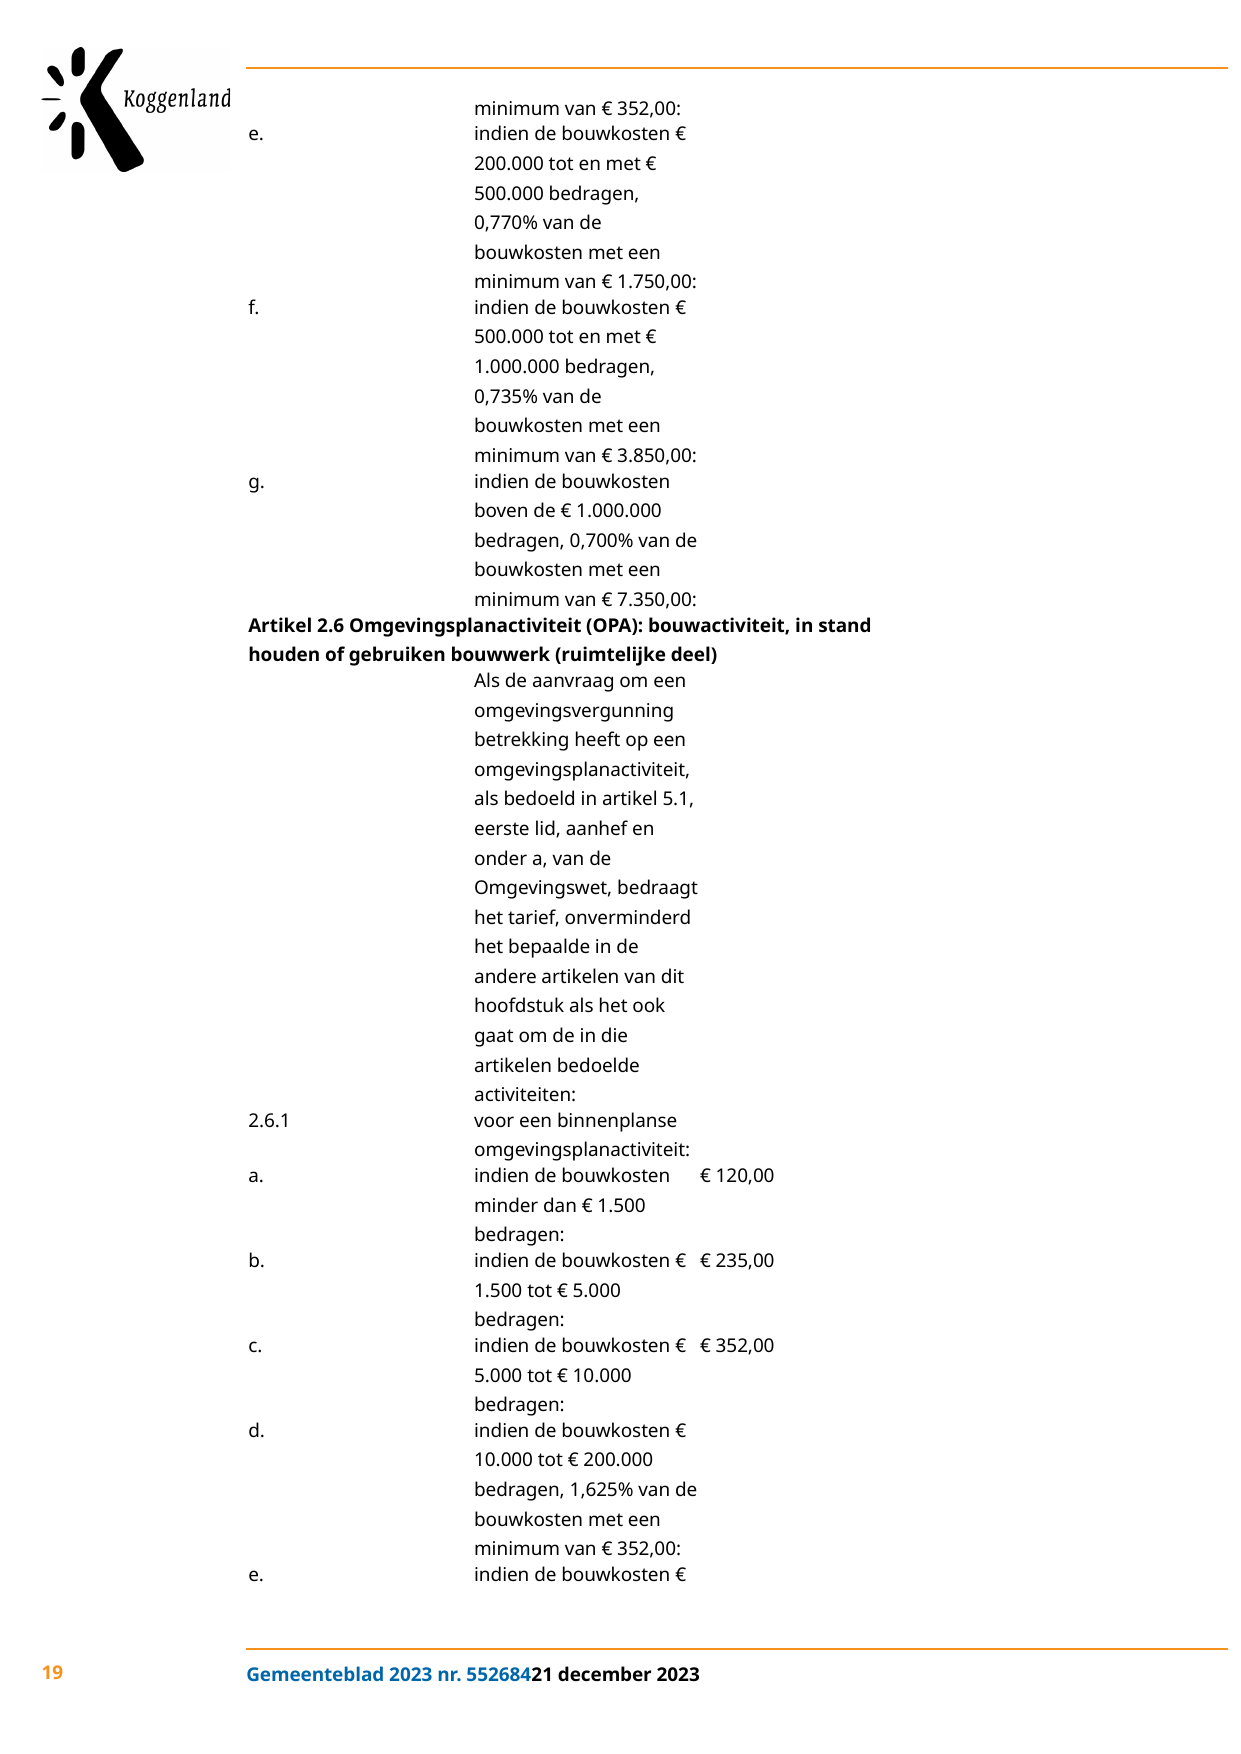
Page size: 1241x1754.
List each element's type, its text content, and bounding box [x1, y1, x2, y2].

table_cell f. [248, 294, 474, 468]
table_cell [926, 1163, 1152, 1247]
table_cell [248, 667, 474, 1107]
table_cell 2.6.1 [248, 1107, 474, 1162]
table_cell [700, 294, 926, 468]
table_cell indien de bouwkosten € 500.000 tot en met € 1.000.000 bedragen, 0,735% van de bouwkosten met een minimum van € 3.850,00: [474, 294, 700, 468]
table_cell indien de bouwkosten € 200.000 tot en met € 500.000 bedragen, 0,770% van de bouwkosten met een minimum van € 1.750,00: [474, 121, 700, 294]
table_cell Artikel 2.6 Omgevingsplanactiviteit (OPA): bouwactiviteit, in stand houden of gebruiken bouwwerk (ruimtelijke deel) [248, 612, 926, 667]
table_cell [926, 667, 1152, 1107]
table_cell [700, 95, 926, 121]
table_cell [926, 1247, 1152, 1332]
table_cell Als de aanvraag om een omgevingsvergunning betrekking heeft op een omgevingsplanactiviteit, als bedoeld in artikel 5.1, eerste lid, aanhef en onder a, van de Omgevingswet, bedraagt het tarief, onverminderd het bepaalde in de andere artikelen van dit hoofdstuk als het ook gaat om de in die artikelen bedoelde activiteiten: [474, 667, 700, 1107]
table_cell [926, 294, 1152, 468]
table_cell [926, 1332, 1152, 1417]
table_cell € 352,00 [700, 1332, 926, 1417]
table_cell € 120,00 [700, 1163, 926, 1247]
table_cell e. [248, 1561, 474, 1587]
table_cell indien de bouwkosten minder dan € 1.500 bedragen: [474, 1163, 700, 1247]
table_cell b. [248, 1247, 474, 1332]
table_cell [700, 468, 926, 612]
table_cell voor een binnenplanse omgevingsplanactiviteit: [474, 1107, 700, 1162]
table_cell indien de bouwkosten € 5.000 tot € 10.000 bedragen: [474, 1332, 700, 1417]
picture [41, 47, 231, 172]
table_cell [700, 1107, 926, 1162]
table_cell indien de bouwkosten € [474, 1561, 700, 1587]
table_cell c. [248, 1332, 474, 1417]
table_cell a. [248, 1163, 474, 1247]
table_cell [926, 1107, 1152, 1162]
table_cell [700, 121, 926, 294]
table_cell € 235,00 [700, 1247, 926, 1332]
table_cell [248, 95, 474, 121]
table_cell [926, 468, 1152, 612]
table_cell e. [248, 121, 474, 294]
table_cell [926, 1417, 1152, 1561]
table_cell indien de bouwkosten € 1.500 tot € 5.000 bedragen: [474, 1247, 700, 1332]
table_cell [926, 1561, 1152, 1587]
table_cell [700, 1417, 926, 1561]
table_cell d. [248, 1417, 474, 1561]
table_cell [926, 612, 1152, 667]
table_cell indien de bouwkosten € 10.000 tot € 200.000 bedragen, 1,625% van de bouwkosten met een minimum van € 352,00: [474, 1417, 700, 1561]
table_cell [926, 95, 1152, 121]
table_cell [700, 667, 926, 1107]
table_cell [926, 121, 1152, 294]
table_cell indien de bouwkosten boven de € 1.000.000 bedragen, 0,700% van de bouwkosten met een minimum van € 7.350,00: [474, 468, 700, 612]
table_cell [700, 1561, 926, 1587]
table_cell minimum van € 352,00: [474, 95, 700, 121]
table_cell g. [248, 468, 474, 612]
